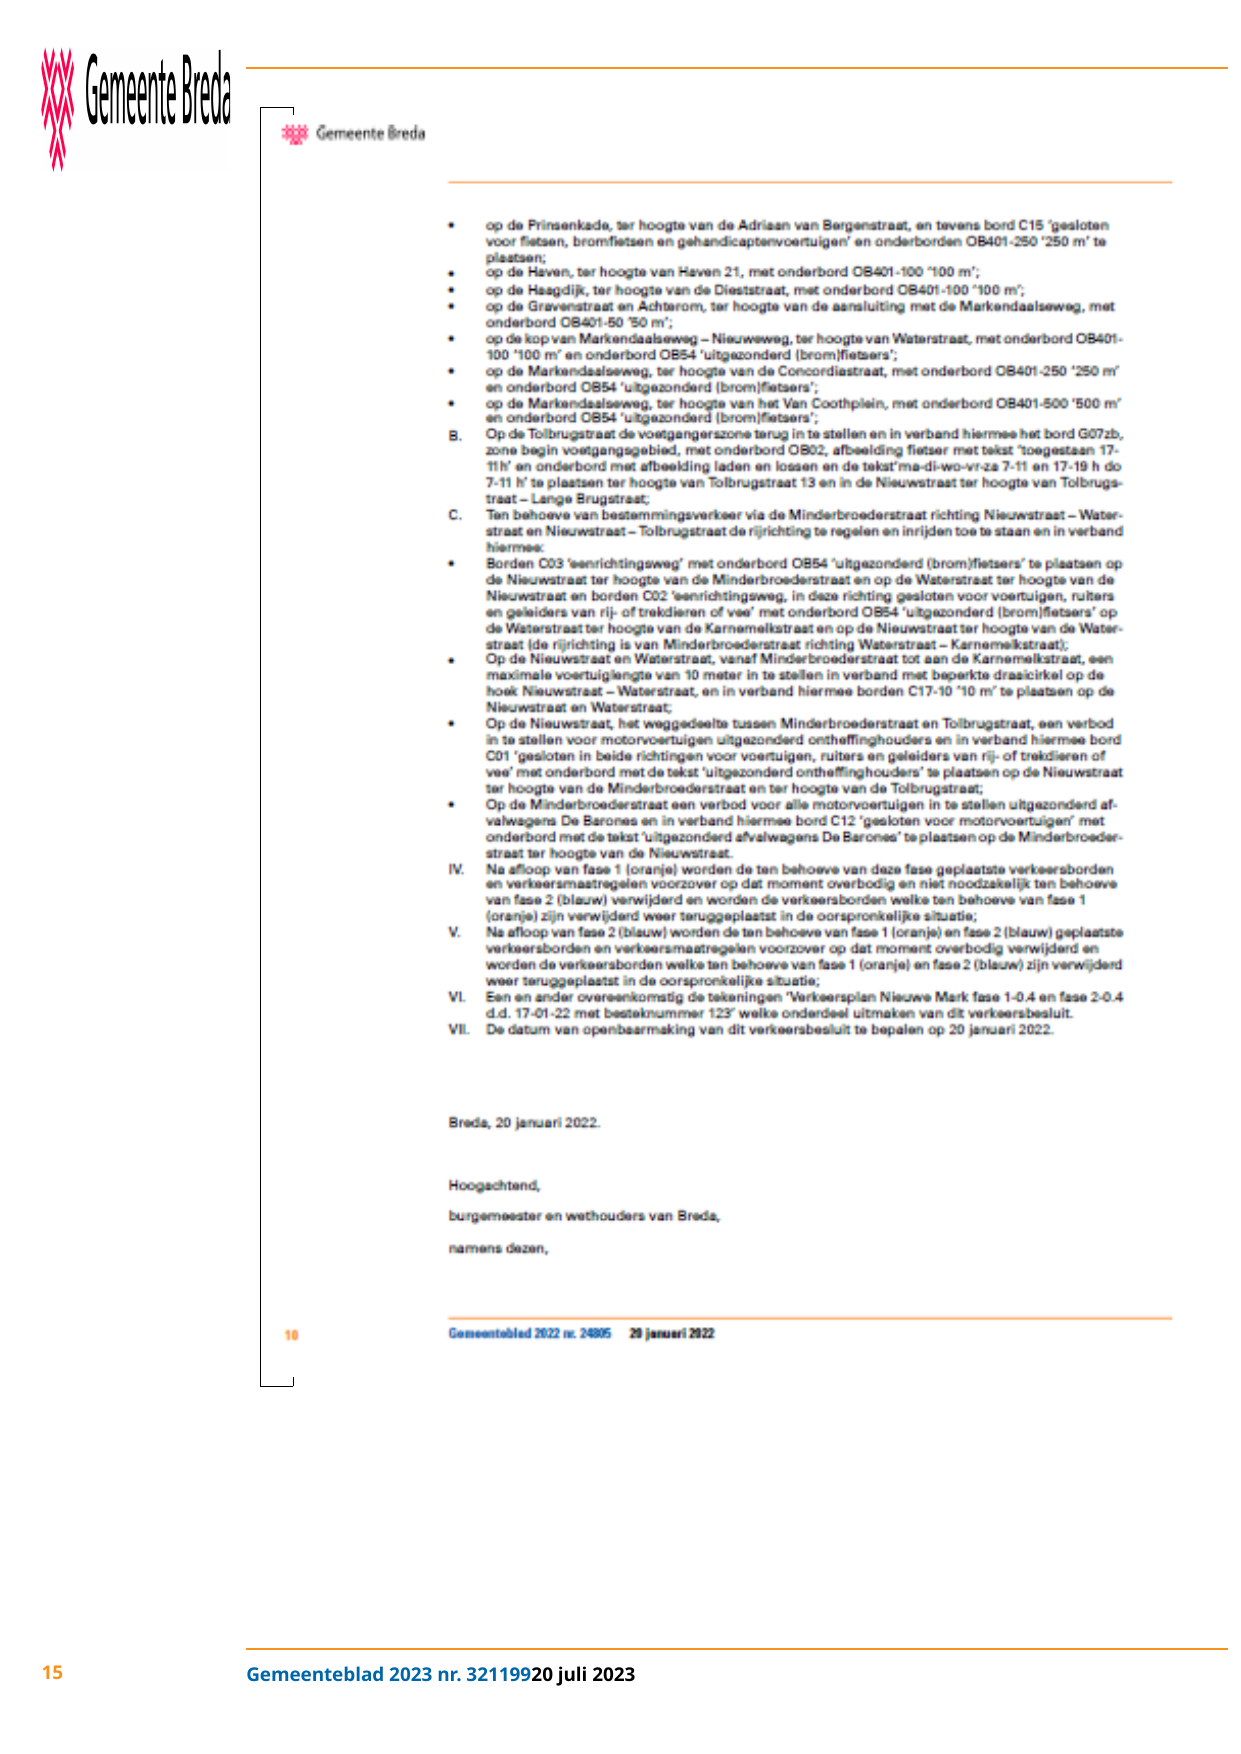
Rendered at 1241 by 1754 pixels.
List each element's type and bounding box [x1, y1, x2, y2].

picture [41, 47, 231, 172]
picture [268, 115, 1173, 1377]
